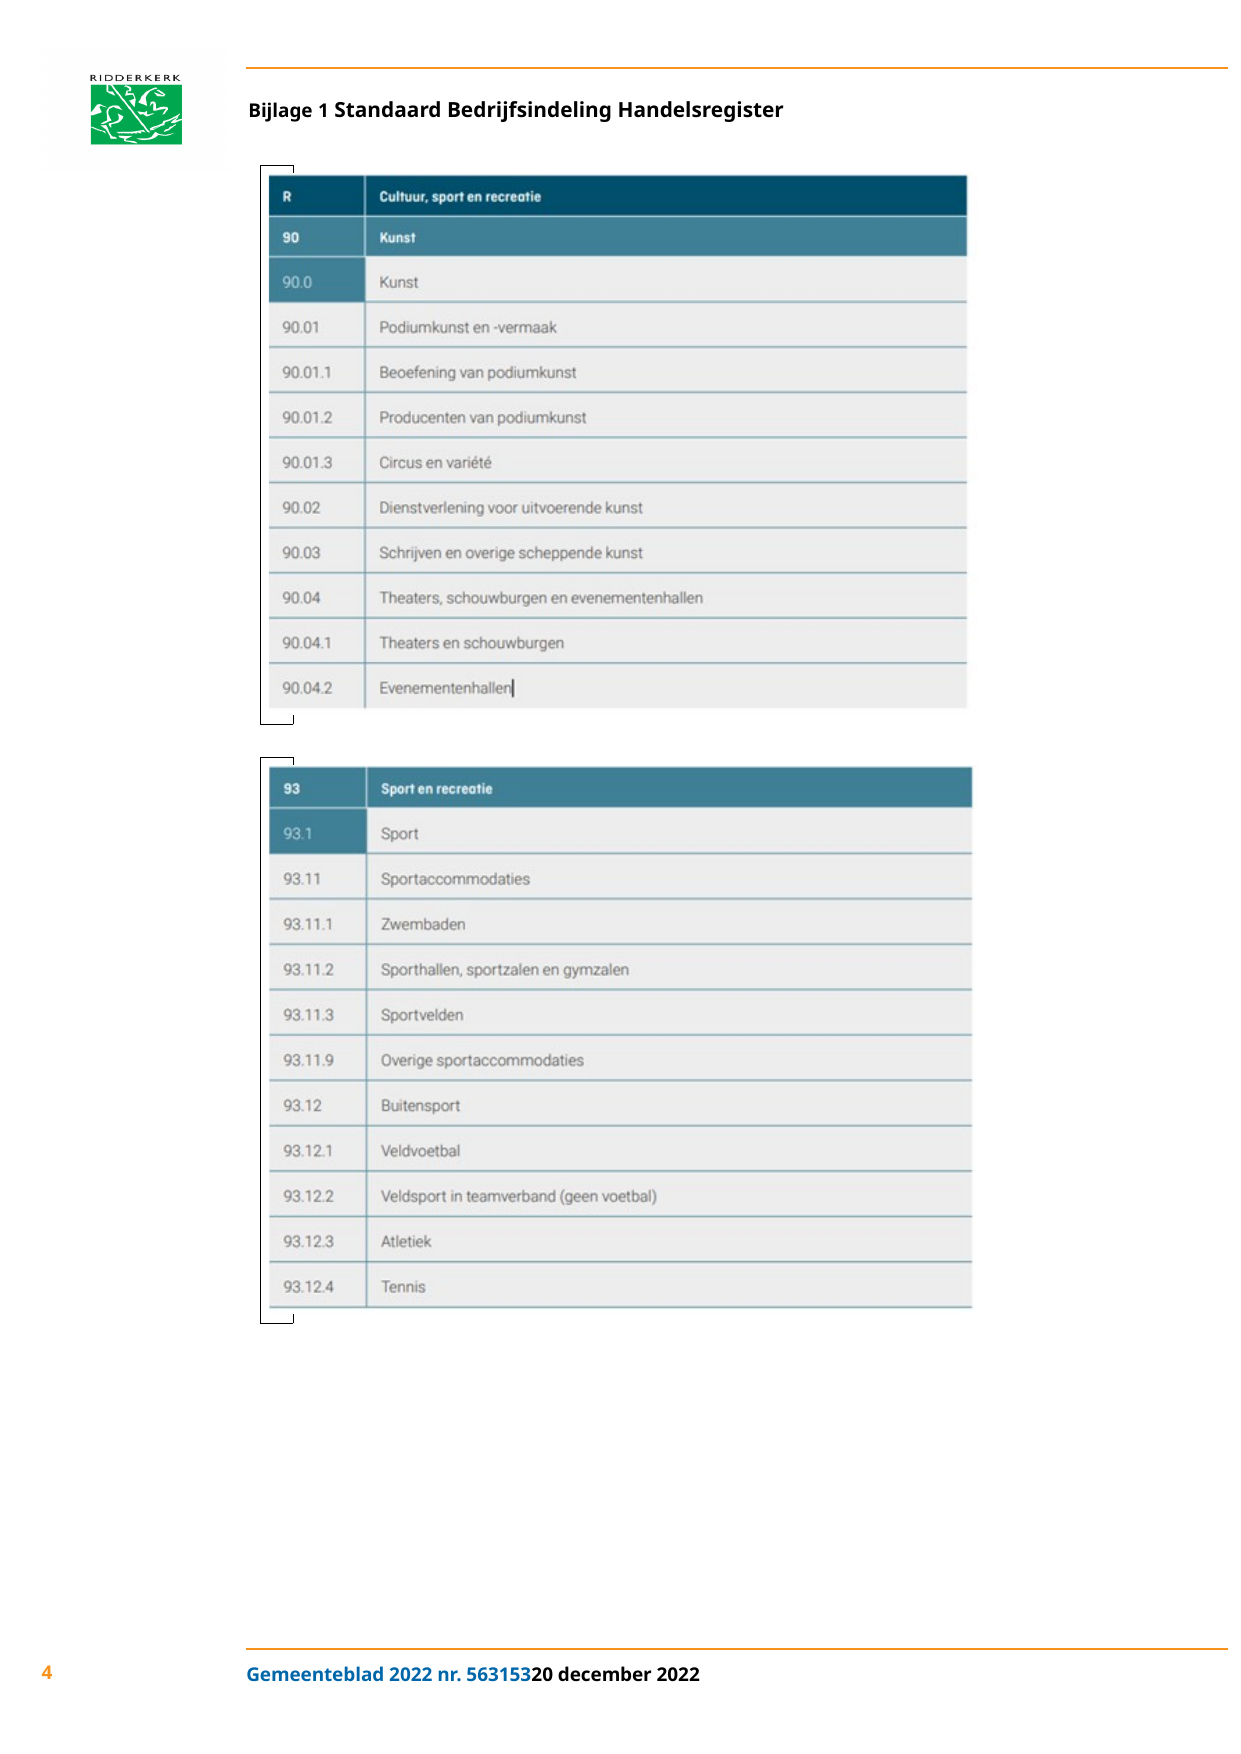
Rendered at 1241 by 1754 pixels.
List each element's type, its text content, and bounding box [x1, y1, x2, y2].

picture [268, 765, 978, 1314]
picture [41, 47, 231, 172]
picture [268, 173, 978, 715]
text Bijlage 1 Standaard Bedrijfsindeling Handelsregister [248, 95, 1152, 123]
